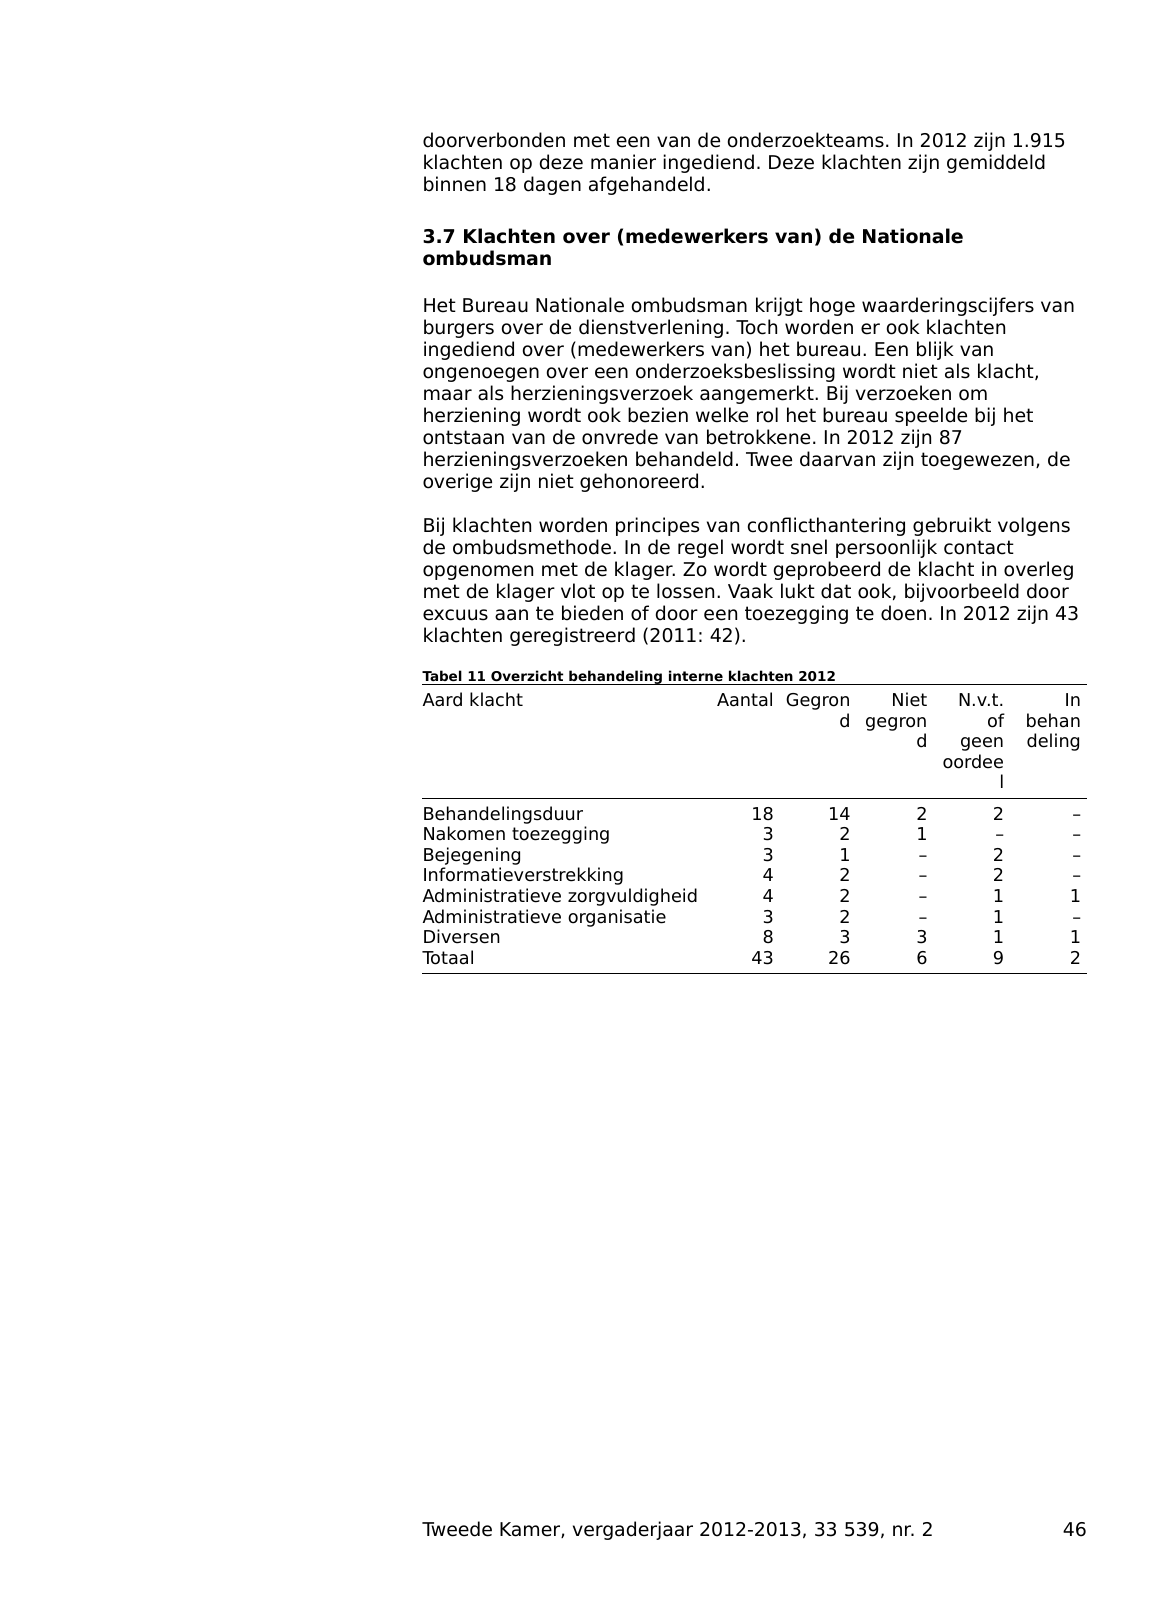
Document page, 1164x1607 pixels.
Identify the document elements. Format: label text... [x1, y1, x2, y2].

table_cell 3 [703, 907, 779, 927]
table_cell 26 [780, 948, 856, 973]
table_cell 2 [856, 799, 933, 824]
table_cell Nakomen toezegging [422, 824, 703, 845]
table_cell 4 [703, 865, 779, 886]
table_cell 8 [703, 927, 779, 948]
table_cell 2 [780, 824, 856, 845]
table_cell Niet gegrond [856, 685, 933, 798]
table_cell Informatieverstrekking [422, 865, 703, 886]
table_cell 3 [703, 845, 779, 865]
table_cell Diversen [422, 927, 703, 948]
table_cell 2 [933, 799, 1010, 824]
table_cell – [856, 907, 933, 927]
table_cell 2 [780, 907, 856, 927]
text Het Bureau Nationale ombudsman krijgt hoge waarderingscijfers van burgers over de dienstverlening. Toch worden er ook klachten ingediend over (medewerkers van) het bureau. Een blijk van ongenoegen over een onderzoeksbeslissing wordt niet als klacht, maar als herzieningsverzoek aangemerkt. Bij verzoeken om herziening wordt ook bezien welke rol het bureau speelde bij het ontstaan van de onvrede van betrokkene. In 2012 zijn 87 herzieningsverzoeken behandeld. Twee daarvan zijn toegewezen, de overige zijn niet gehonoreerd. [422, 295, 1087, 493]
table_header Tabel 11 Overzicht behandeling interne klachten 2012 [422, 669, 1087, 684]
table_cell 14 [780, 799, 856, 824]
table_cell – [1010, 907, 1087, 927]
table_cell Aantal [703, 685, 779, 798]
table_cell Bejegening [422, 845, 703, 865]
table_cell 3 [703, 824, 779, 845]
table_cell Behandelingsduur [422, 799, 703, 824]
table_cell In behandeling [1010, 685, 1087, 798]
table_cell 3 [856, 927, 933, 948]
table_cell 1 [1010, 927, 1087, 948]
table_cell – [856, 865, 933, 886]
table_cell 4 [703, 886, 779, 907]
table_cell 2 [780, 865, 856, 886]
table_cell 1 [856, 824, 933, 845]
table_cell 3 [780, 927, 856, 948]
table_cell 1 [933, 907, 1010, 927]
table_cell Totaal [422, 948, 703, 973]
text Bij klachten worden principes van conflicthantering gebruikt volgens de ombudsmethode. In de regel wordt snel persoonlijk contact opgenomen met de klager. Zo wordt geprobeerd de klacht in overleg met de klager vlot op te lossen. Vaak lukt dat ook, bijvoorbeeld door excuus aan te bieden of door een toezegging te doen. In 2012 zijn 43 klachten geregistreerd (2011: 42). [422, 515, 1087, 647]
table_cell – [1010, 824, 1087, 845]
table_cell 1 [780, 845, 856, 865]
table_cell 2 [1010, 948, 1087, 973]
table_cell 1 [933, 927, 1010, 948]
table_cell 6 [856, 948, 933, 973]
table_cell 1 [933, 886, 1010, 907]
table_cell Gegrond [780, 685, 856, 798]
text doorverbonden met een van de onderzoekteams. In 2012 zijn 1.915 klachten op deze manier ingediend. Deze klachten zijn gemiddeld binnen 18 dagen afgehandeld. [422, 130, 1087, 196]
subtitle 3.7 Klachten over (medewerkers van) de Nationale ombudsman [422, 226, 1087, 270]
table_cell 2 [933, 845, 1010, 865]
table_cell N.v.t. of geen oordeel [933, 685, 1010, 798]
table_cell – [1010, 799, 1087, 824]
table_cell 2 [780, 886, 856, 907]
table_cell – [856, 886, 933, 907]
table_cell Aard klacht [422, 685, 703, 798]
table_cell – [1010, 845, 1087, 865]
table_cell – [1010, 865, 1087, 886]
table_cell – [856, 845, 933, 865]
table_cell 2 [933, 865, 1010, 886]
table_cell Administratieve organisatie [422, 907, 703, 927]
table_cell 43 [703, 948, 779, 973]
table_cell 1 [1010, 886, 1087, 907]
table_cell – [933, 824, 1010, 845]
table_cell Administratieve zorgvuldigheid [422, 886, 703, 907]
table_cell 9 [933, 948, 1010, 973]
table_cell 18 [703, 799, 779, 824]
